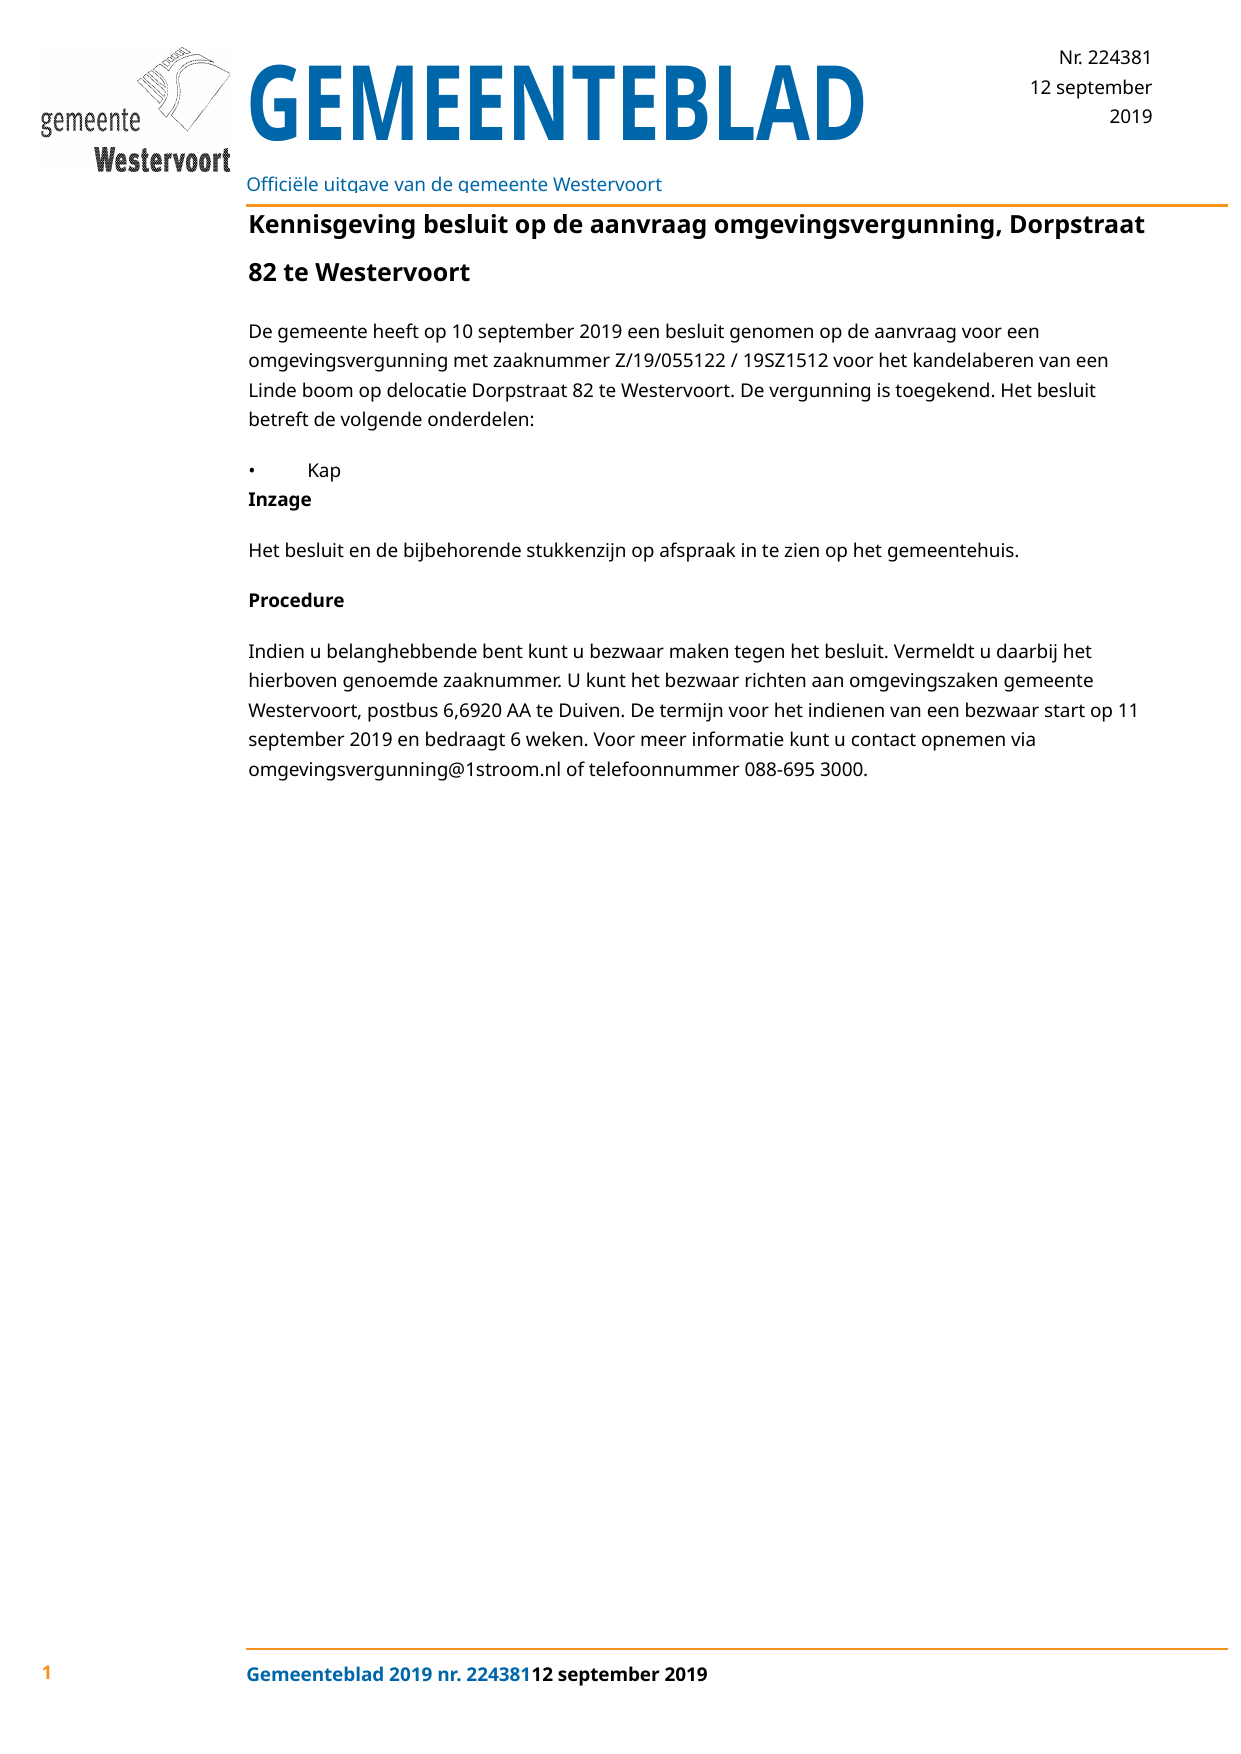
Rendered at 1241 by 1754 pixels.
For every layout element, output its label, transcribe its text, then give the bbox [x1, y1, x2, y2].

text Procedure [248, 587, 1152, 613]
text Indien u belanghebbende bent kunt u bezwaar maken tegen het besluit. Vermeldt u daarbij het hierboven genoemde zaaknummer. U kunt het bezwaar richten aan omgevingszaken gemeente Westervoort, postbus 6,6920 AA te Duiven. De termijn voor het indienen van een bezwaar start op 11 september 2019 en bedraagt 6 weken. Voor meer informatie kunt u contact opnemen via omgevingsvergunning@1stroom.nl of telefoonnummer 088-695 3000. [248, 638, 1152, 782]
list Kap [248, 457, 1152, 483]
text Het besluit en de bijbehorende stukkenzijn op afspraak in te zien op het gemeentehuis. [248, 537, 1152, 563]
text Kennisgeving besluit op de aanvraag omgevingsvergunning, Dorpstraat 82 te Westervoort [248, 207, 1152, 288]
text Inzage [248, 487, 1152, 512]
text De gemeente heeft op 10 september 2019 een besluit genomen op de aanvraag voor een omgevingsvergunning met zaaknummer Z/19/055122 / 19SZ1512 voor het kandelaberen van een Linde boom op delocatie Dorpstraat 82 te Westervoort. De vergunning is toegekend. Het besluit betreft de volgende onderdelen: [248, 318, 1152, 432]
picture [41, 47, 231, 172]
